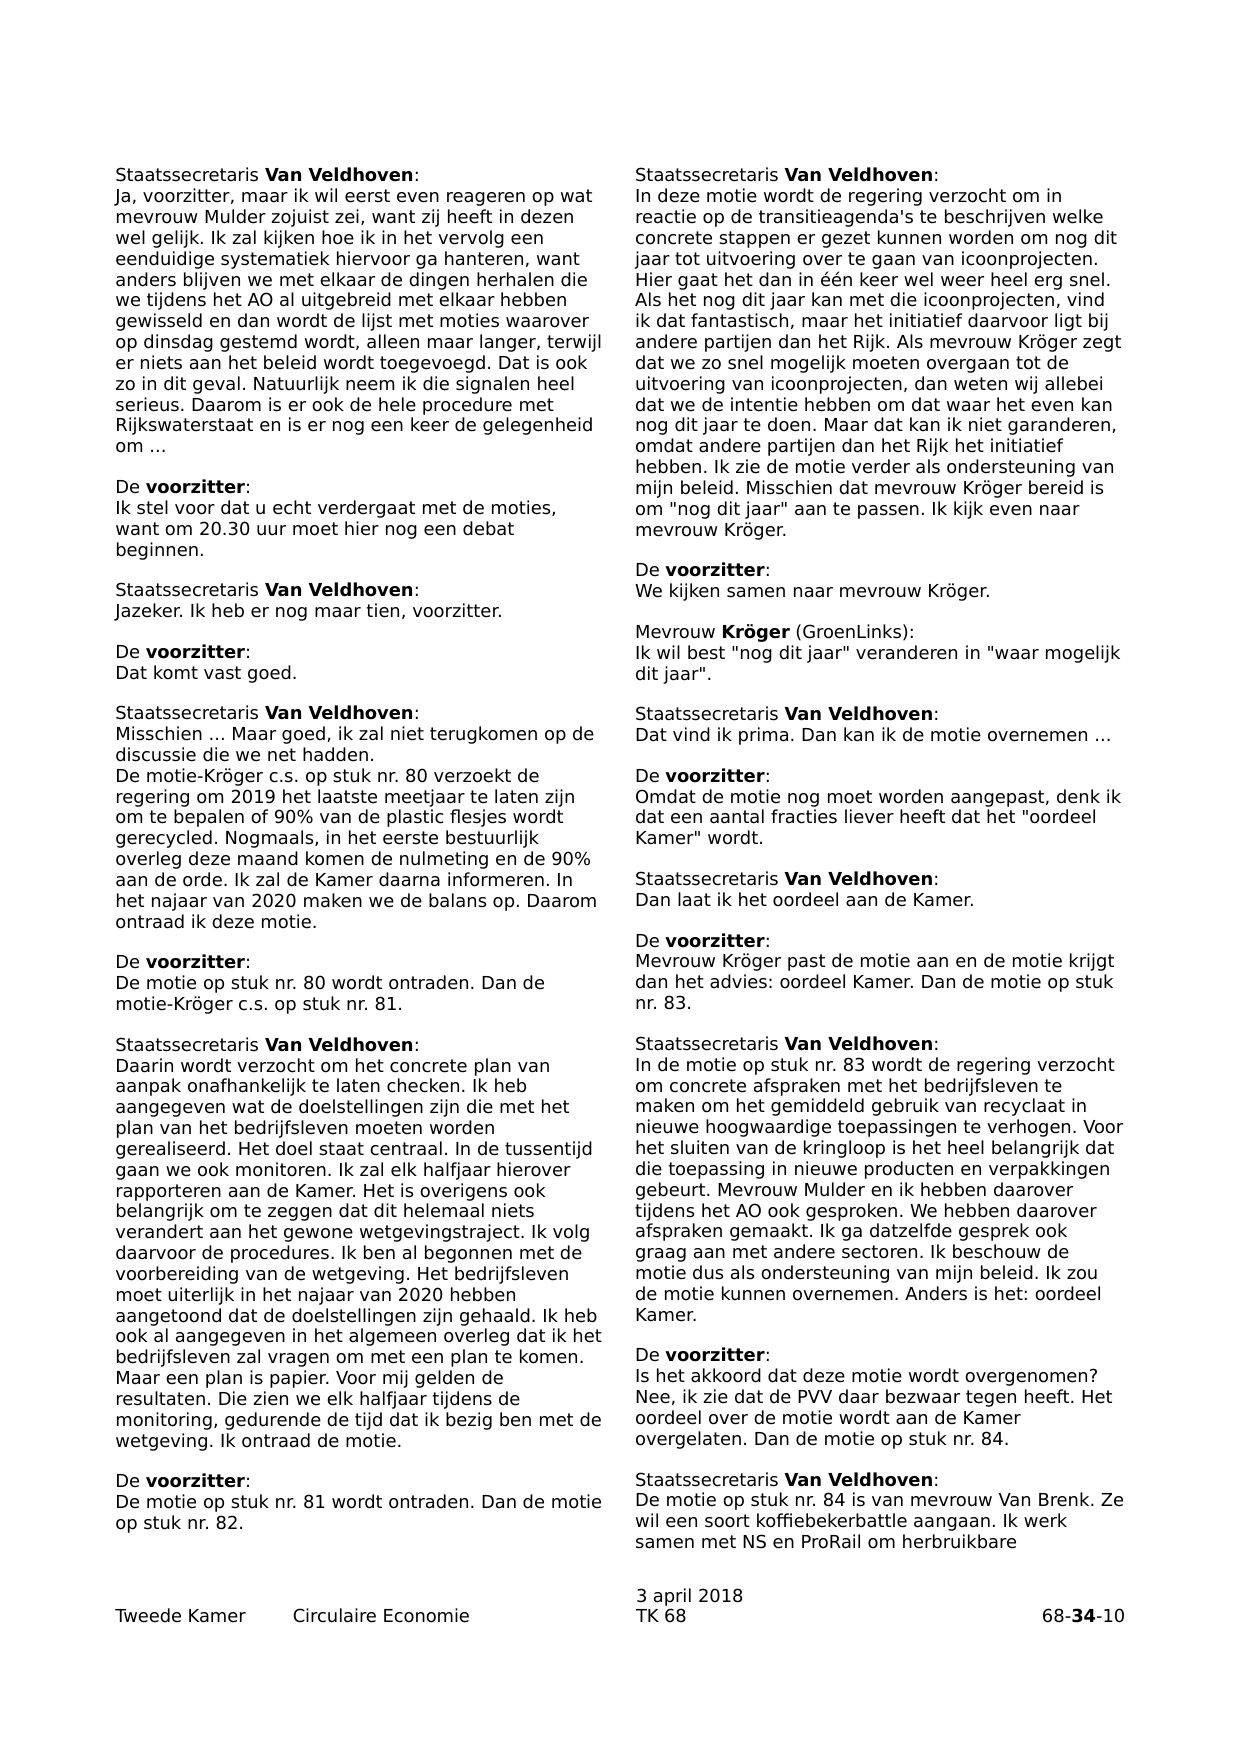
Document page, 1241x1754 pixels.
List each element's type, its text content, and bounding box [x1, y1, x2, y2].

text Mevrouw Kröger (GroenLinks): [635, 622, 1125, 642]
text Mevrouw Kröger past de motie aan en de motie krijgt dan het advies: oordeel Kamer. Dan de motie op stuk nr. 83. [635, 951, 1125, 1014]
text Staatssecretaris Van Veldhoven: [115, 703, 605, 724]
text Staatssecretaris Van Veldhoven: [635, 165, 1125, 186]
text Omdat de motie nog moet worden aangepast, denk ik dat een aantal fracties liever heeft dat het "oordeel Kamer" wordt. [635, 786, 1125, 849]
text Staatssecretaris Van Veldhoven: [635, 1034, 1125, 1054]
text De voorzitter: [115, 642, 605, 662]
text Staatssecretaris Van Veldhoven: [635, 869, 1125, 890]
text Jazeker. Ik heb er nog maar tien, voorzitter. [115, 601, 605, 622]
text De voorzitter: [635, 1345, 1125, 1366]
text Misschien ... Maar goed, ik zal niet terugkomen op de discussie die we net hadden. [115, 724, 605, 766]
text De voorzitter: [635, 931, 1125, 951]
text De motie op stuk nr. 80 wordt ontraden. Dan de motie-Kröger c.s. op stuk nr. 81. [115, 973, 605, 1015]
text De voorzitter: [115, 1471, 605, 1492]
text Staatssecretaris Van Veldhoven: [115, 165, 605, 186]
text In deze motie wordt de regering verzocht om in reactie op de transitieagenda's te beschrijven welke concrete stappen er gezet kunnen worden om nog dit jaar tot uitvoering over te gaan van icoonprojecten. Hier gaat het dan in één keer wel weer heel erg snel. Als het nog dit jaar kan met die icoonprojecten, vind ik dat fantastisch, maar het initiatief daarvoor ligt bij andere partijen dan het Rijk. Als mevrouw Kröger zegt dat we zo snel mogelijk moeten overgaan tot de uitvoering van icoonprojecten, dan weten wij allebei dat we de intentie hebben om dat waar het even kan nog dit jaar te doen. Maar dat kan ik niet garanderen, omdat andere partijen dan het Rijk het initiatief hebben. Ik zie de motie verder als ondersteuning van mijn beleid. Misschien dat mevrouw Kröger bereid is om "nog dit jaar" aan te passen. Ik kijk even naar mevrouw Kröger. [635, 186, 1125, 540]
text We kijken samen naar mevrouw Kröger. [635, 581, 1125, 602]
text De voorzitter: [115, 952, 605, 973]
text Dat komt vast goed. [115, 662, 605, 683]
text Ja, voorzitter, maar ik wil eerst even reageren op wat mevrouw Mulder zojuist zei, want zij heeft in dezen wel gelijk. Ik zal kijken hoe ik in het vervolg een eenduidige systematiek hiervoor ga hanteren, want anders blijven we met elkaar de dingen herhalen die we tijdens het AO al uitgebreid met elkaar hebben gewisseld en dan wordt de lijst met moties waarover op dinsdag gestemd wordt, alleen maar langer, terwijl er niets aan het beleid wordt toegevoegd. Dat is ook zo in dit geval. Natuurlijk neem ik die signalen heel serieus. Daarom is er ook de hele procedure met Rijkswaterstaat en is er nog een keer de gelegenheid om ... [115, 186, 605, 457]
text In de motie op stuk nr. 83 wordt de regering verzocht om concrete afspraken met het bedrijfsleven te maken om het gemiddeld gebruik van recyclaat in nieuwe hoogwaardige toepassingen te verhogen. Voor het sluiten van de kringloop is het heel belangrijk dat die toepassing in nieuwe producten en verpakkingen gebeurt. Mevrouw Mulder en ik hebben daarover tijdens het AO ook gesproken. We hebben daarover afspraken gemaakt. Ik ga datzelfde gesprek ook graag aan met andere sectoren. Ik beschouw de motie dus als ondersteuning van mijn beleid. Ik zou de motie kunnen overnemen. Anders is het: oordeel Kamer. [635, 1054, 1125, 1325]
text Daarin wordt verzocht om het concrete plan van aanpak onafhankelijk te laten checken. Ik heb aangegeven wat de doelstellingen zijn die met het plan van het bedrijfsleven moeten worden gerealiseerd. Het doel staat centraal. In de tussentijd gaan we ook monitoren. Ik zal elk halfjaar hierover rapporteren aan de Kamer. Het is overigens ook belangrijk om te zeggen dat dit helemaal niets verandert aan het gewone wetgevingstraject. Ik volg daarvoor de procedures. Ik ben al begonnen met de voorbereiding van de wetgeving. Het bedrijfsleven moet uiterlijk in het najaar van 2020 hebben aangetoond dat de doelstellingen zijn gehaald. Ik heb ook al aangegeven in het algemeen overleg dat ik het bedrijfsleven zal vragen om met een plan te komen. Maar een plan is papier. Voor mij gelden de resultaten. Die zien we elk halfjaar tijdens de monitoring, gedurende de tijd dat ik bezig ben met de wetgeving. Ik ontraad de motie. [115, 1055, 605, 1451]
text Dan laat ik het oordeel aan de Kamer. [635, 890, 1125, 911]
text De motie op stuk nr. 81 wordt ontraden. Dan de motie op stuk nr. 82. [115, 1492, 605, 1534]
text Staatssecretaris Van Veldhoven: [635, 704, 1125, 725]
text De motie op stuk nr. 84 is van mevrouw Van Brenk. Ze wil een soort koffiebekerbattle aangaan. Ik werk samen met NS en ProRail om herbruikbare [635, 1490, 1125, 1553]
text De voorzitter: [115, 477, 605, 498]
text De voorzitter: [635, 560, 1125, 581]
text Is het akkoord dat deze motie wordt overgenomen? Nee, ik zie dat de PVV daar bezwaar tegen heeft. Het oordeel over de motie wordt aan de Kamer overgelaten. Dan de motie op stuk nr. 84. [635, 1366, 1125, 1449]
text Dat vind ik prima. Dan kan ik de motie overnemen ... [635, 725, 1125, 746]
text Ik wil best "nog dit jaar" veranderen in "waar mogelijk dit jaar". [635, 642, 1125, 684]
text Staatssecretaris Van Veldhoven: [115, 1035, 605, 1055]
text Ik stel voor dat u echt verdergaat met de moties, want om 20.30 uur moet hier nog een debat beginnen. [115, 498, 605, 560]
text De voorzitter: [635, 766, 1125, 786]
text Staatssecretaris Van Veldhoven: [635, 1469, 1125, 1490]
text Staatssecretaris Van Veldhoven: [115, 580, 605, 601]
text De motie-Kröger c.s. op stuk nr. 80 verzoekt de regering om 2019 het laatste meetjaar te laten zijn om te bepalen of 90% van de plastic flesjes wordt gerecycled. Nogmaals, in het eerste bestuurlijk overleg deze maand komen de nulmeting en de 90% aan de orde. Ik zal de Kamer daarna informeren. In het najaar van 2020 maken we de balans op. Daarom ontraad ik deze motie. [115, 766, 605, 932]
